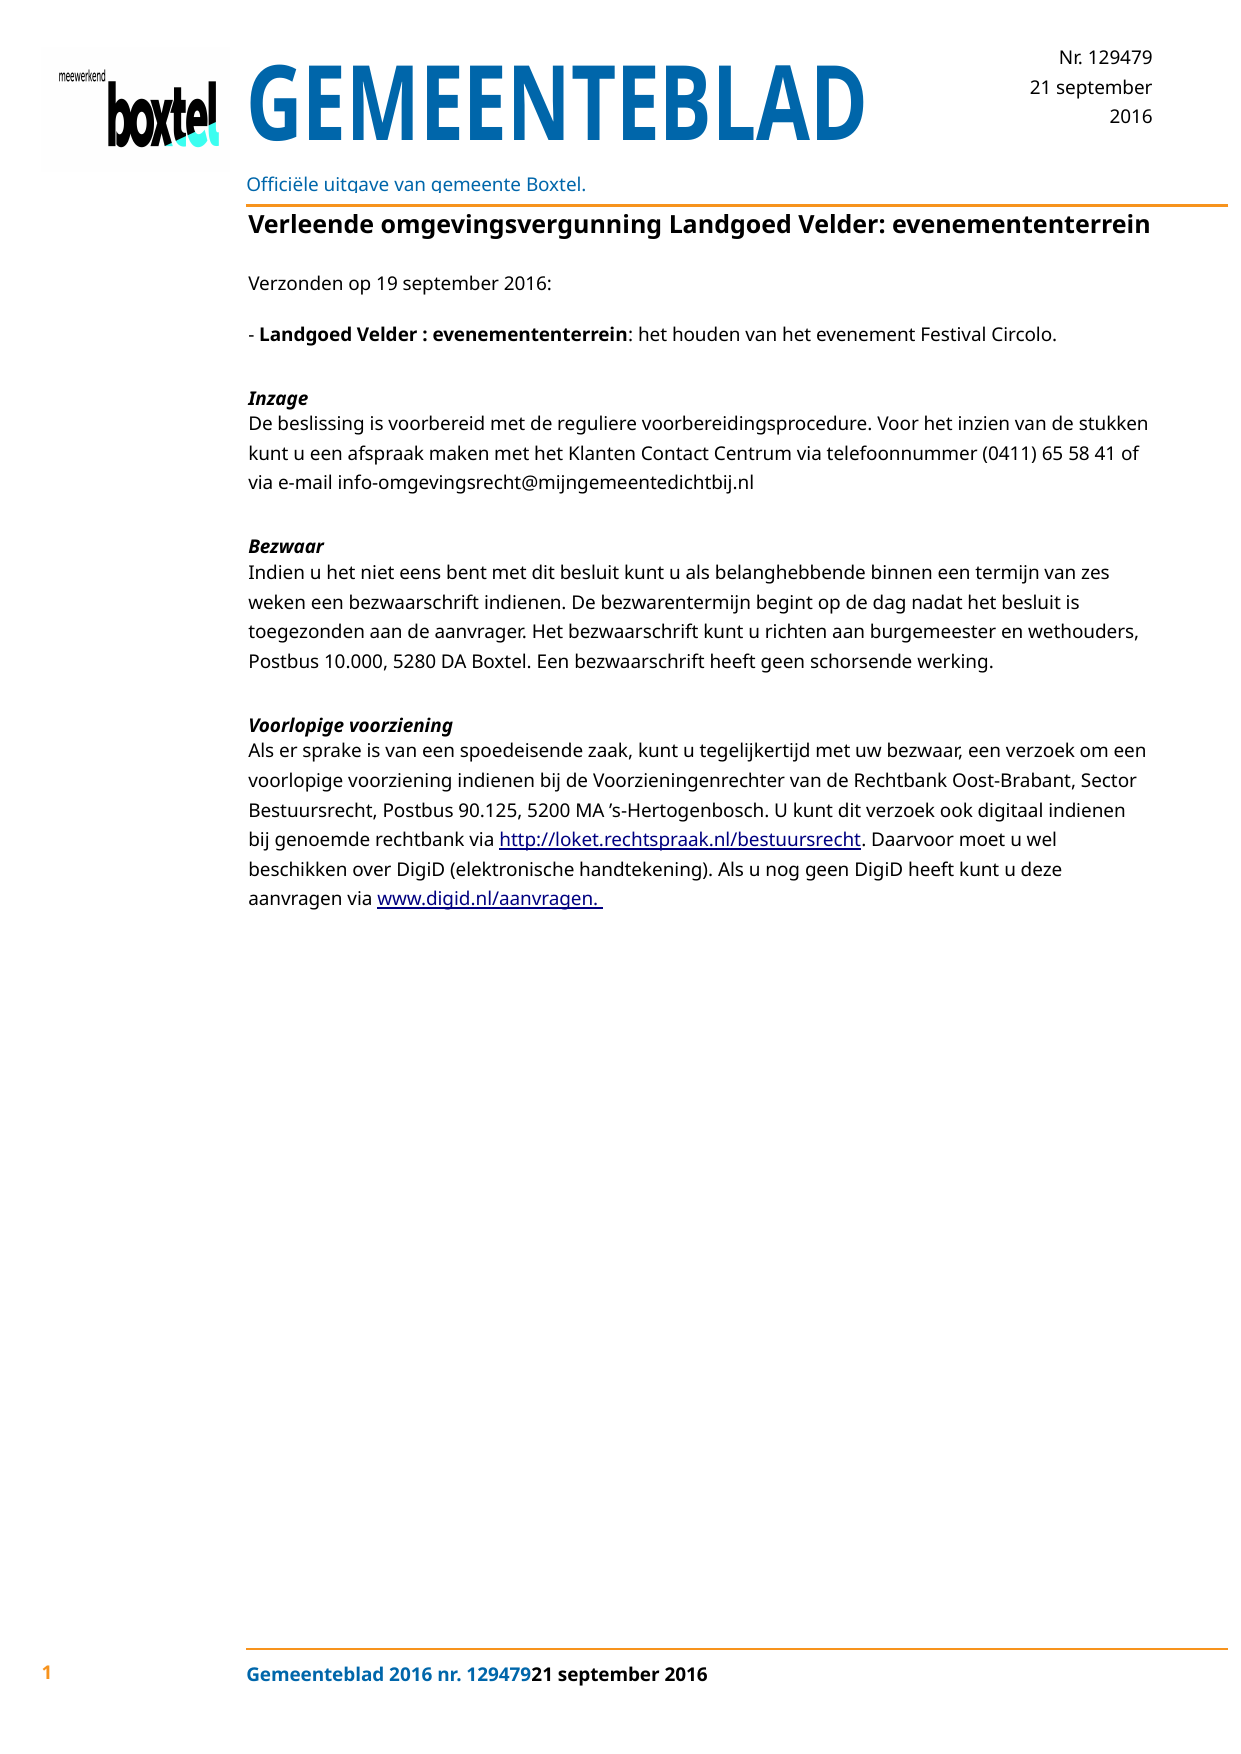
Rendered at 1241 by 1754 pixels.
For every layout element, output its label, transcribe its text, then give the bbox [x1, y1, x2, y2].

text Voorlopige voorziening [248, 712, 1152, 738]
text Verzonden op 19 september 2016: [248, 270, 1152, 296]
picture [41, 47, 231, 172]
text Inzage [248, 385, 1152, 410]
text Als er sprake is van een spoedeisende zaak, kunt u tegelijkertijd met uw bezwaar, een verzoek om een voorlopige voorziening indienen bij de Voorzieningenrechter van de Rechtbank Oost-Brabant, Sector Bestuursrecht, Postbus 90.125, 5200 MA ’s-Hertogenbosch. U kunt dit verzoek ook digitaal indienen bij genoemde rechtbank via http://loket.rechtspraak.nl/bestuursrecht. Daarvoor moet u wel beschikken over DigiD (elektronische handtekening). Als u nog geen DigiD heeft kunt u deze aanvragen via www.digid.nl/aanvragen. [248, 738, 1152, 911]
text Verleende omgevingsvergunning Landgoed Velder: evenemententerrein [248, 207, 1152, 241]
text De beslissing is voorbereid met de reguliere voorbereidingsprocedure. Voor het inzien van de stukken kunt u een afspraak maken met het Klanten Contact Centrum via telefoonnummer (0411) 65 58 41 of via e-mail info-omgevingsrecht@mijngemeentedichtbij.nl [248, 410, 1152, 495]
text Bezwaar [248, 533, 1152, 559]
text - Landgoed Velder : evenemententerrein: het houden van het evenement Festival Circolo. [248, 321, 1152, 346]
text Indien u het niet eens bent met dit besluit kunt u als belanghebbende binnen een termijn van zes weken een bezwaarschrift indienen. De bezwarentermijn begint op de dag nadat het besluit is toegezonden aan de aanvrager. Het bezwaarschrift kunt u richten aan burgemeester en wethouders, Postbus 10.000, 5280 DA Boxtel. Een bezwaarschrift heeft geen schorsende werking. [248, 559, 1152, 674]
